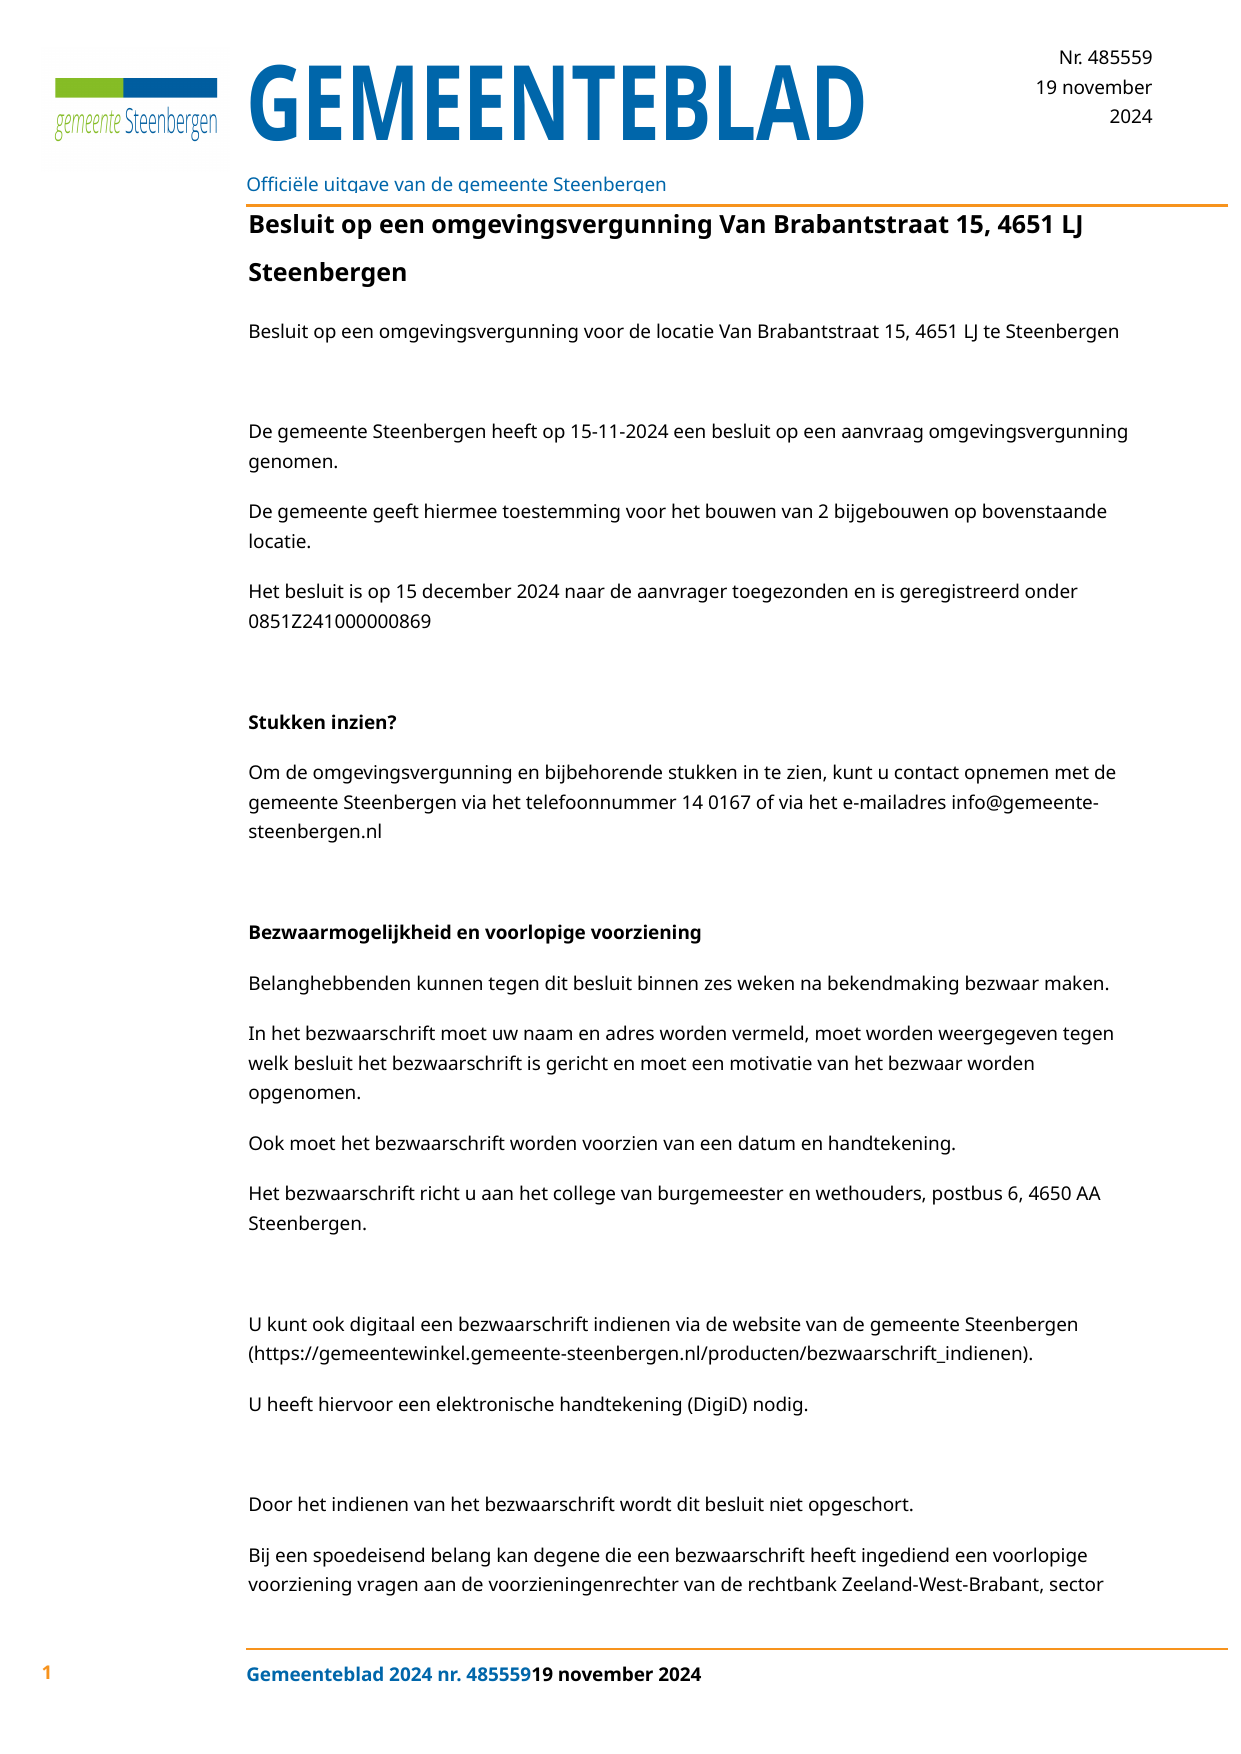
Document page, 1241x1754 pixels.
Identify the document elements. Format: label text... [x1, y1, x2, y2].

text Het besluit is op 15 december 2024 naar de aanvrager toegezonden en is geregistreerd onder 0851Z241000000869 [248, 579, 1152, 634]
text Besluit op een omgevingsvergunning voor de locatie Van Brabantstraat 15, 4651 LJ te Steenbergen [248, 318, 1152, 344]
text Het bezwaarschrift richt u aan het college van burgemeester en wethouders, postbus 6, 4650 AA Steenbergen. [248, 1180, 1152, 1236]
text In het bezwaarschrift moet uw naam en adres worden vermeld, moet worden weergegeven tegen welk besluit het bezwaarschrift is gericht en moet een motivatie van het bezwaar worden opgenomen. [248, 1020, 1152, 1105]
text Besluit op een omgevingsvergunning Van Brabantstraat 15, 4651 LJ Steenbergen [248, 207, 1152, 288]
text Stukken inzien? [248, 709, 1152, 735]
text De gemeente geeft hiermee toestemming voor het bouwen van 2 bijgebouwen op bovenstaande locatie. [248, 499, 1152, 554]
text Om de omgevingsvergunning en bijbehorende stukken in te zien, kunt u contact opnemen met de gemeente Steenbergen via het telefoonnummer 14 0167 of via het e-mailadres info@gemeente-steenbergen.nl [248, 759, 1152, 844]
text Door het indienen van het bezwaarschrift wordt dit besluit niet opgeschort. [248, 1492, 1152, 1517]
text Bij een spoedeisend belang kan degene die een bezwaarschrift heeft ingediend een voorlopige voorziening vragen aan de voorzieningenrechter van de rechtbank Zeeland-West-Brabant, sector [248, 1542, 1152, 1597]
text Bezwaarmogelijkheid en voorlopige voorziening [248, 919, 1152, 945]
text De gemeente Steenbergen heeft op 15-11-2024 een besluit op een aanvraag omgevingsvergunning genomen. [248, 419, 1152, 474]
text Ook moet het bezwaarschrift worden voorzien van een datum en handtekening. [248, 1130, 1152, 1156]
picture [41, 47, 231, 172]
text U heeft hiervoor een elektronische handtekening (DigiD) nodig. [248, 1391, 1152, 1417]
text U kunt ook digitaal een bezwaarschrift indienen via de website van de gemeente Steenbergen (https://gemeentewinkel.gemeente-steenbergen.nl/producten/bezwaarschrift_indienen). [248, 1311, 1152, 1366]
text Belanghebbenden kunnen tegen dit besluit binnen zes weken na bekendmaking bezwaar maken. [248, 970, 1152, 996]
